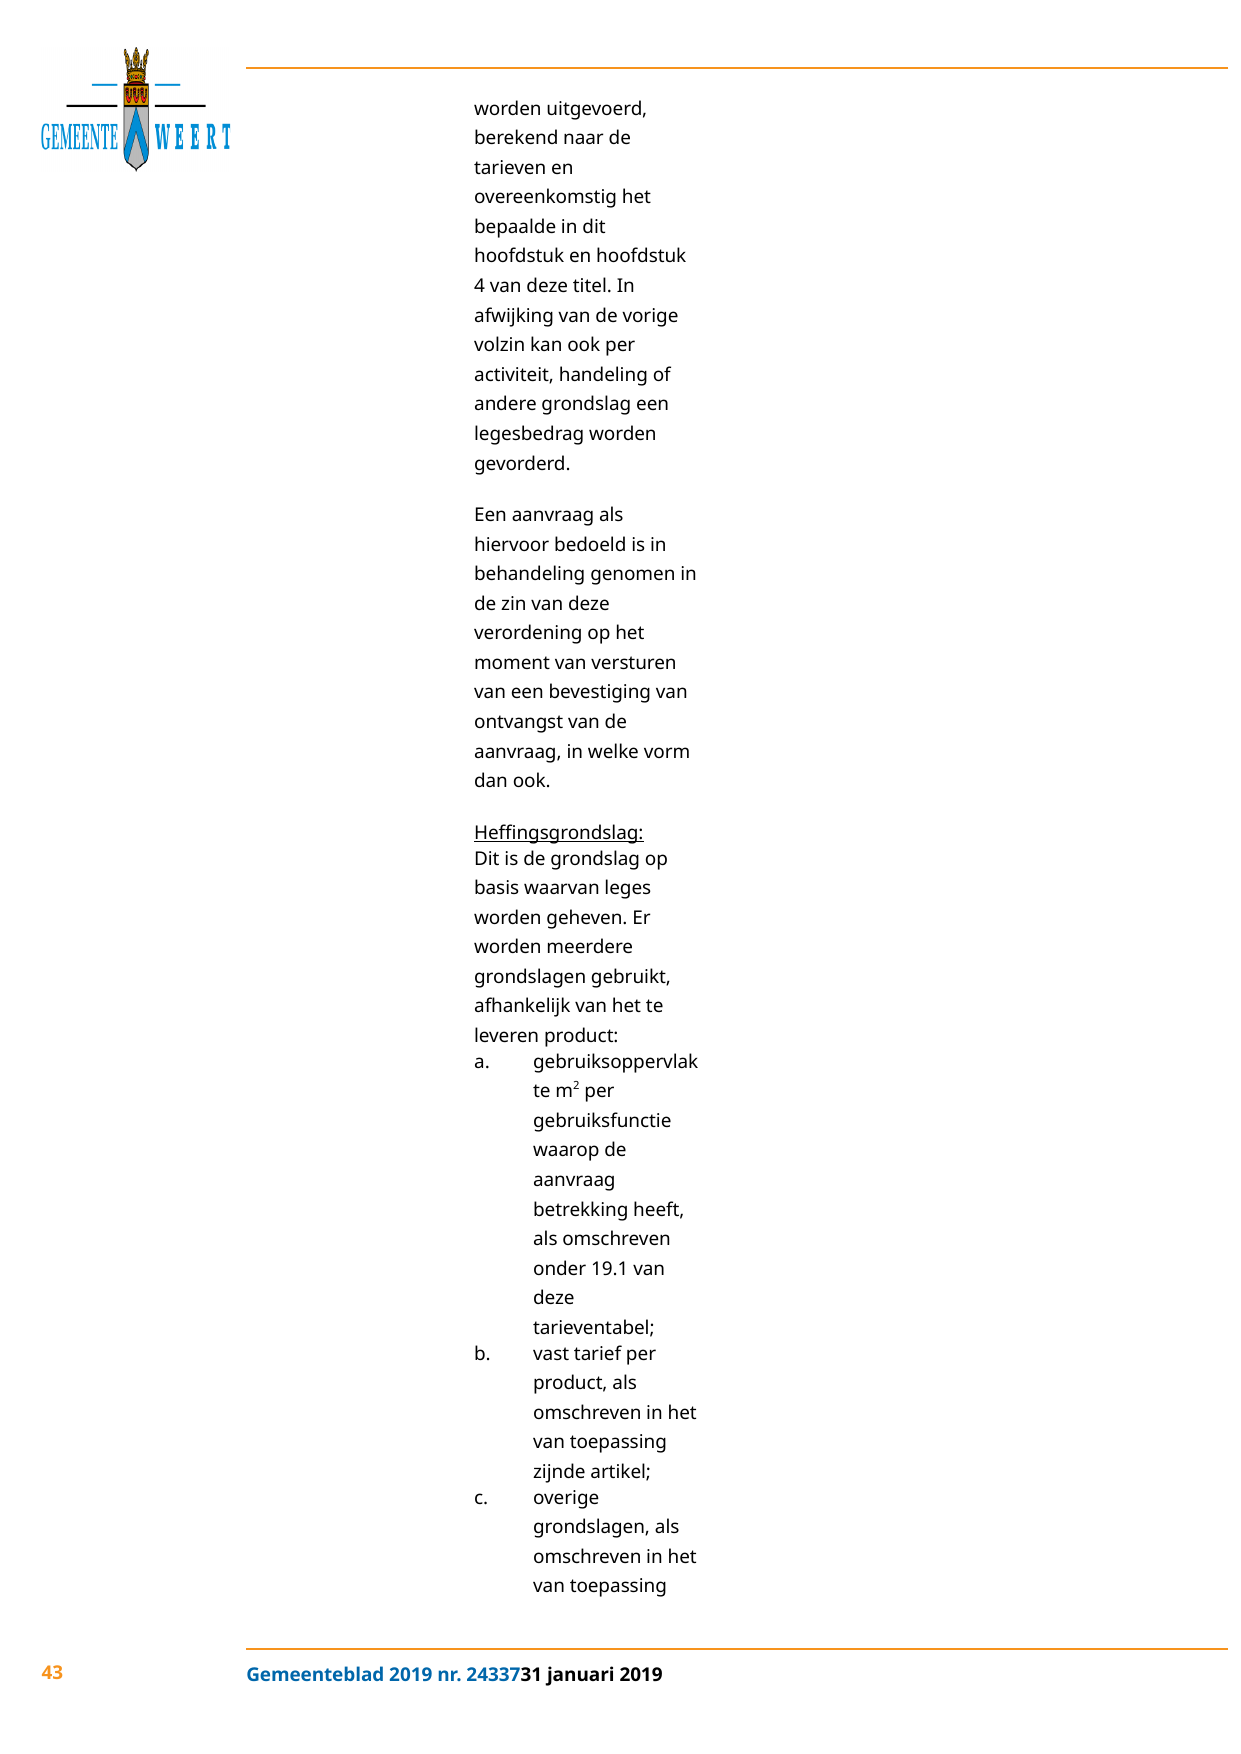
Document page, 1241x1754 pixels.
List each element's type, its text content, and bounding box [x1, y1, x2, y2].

table_cell gebruiksoppervlakte m2 per gebruiksfunctie waarop de aanvraag betrekking heeft, als omschreven onder 19.1 van deze tarieventabel; [474, 1048, 700, 1340]
table_cell [926, 95, 1152, 476]
table_cell [248, 845, 474, 1048]
table_cell [474, 476, 700, 501]
table_cell [248, 819, 474, 845]
table_cell [474, 793, 700, 819]
table_cell overige grondslagen, als omschreven in het van toepassing [474, 1484, 700, 1598]
table_cell [248, 793, 474, 819]
table_cell [248, 95, 474, 476]
table_cell [248, 1484, 474, 1598]
table_cell [926, 1484, 1152, 1598]
table_cell [248, 1048, 474, 1340]
table_cell worden uitgevoerd, berekend naar de tarieven en overeenkomstig het bepaalde in dit hoofdstuk en hoofdstuk 4 van deze titel. In afwijking van de vorige volzin kan ook per activiteit, handeling of andere grondslag een legesbedrag worden gevorderd. [474, 95, 700, 476]
table_cell [700, 845, 926, 1048]
table_cell [700, 476, 926, 501]
table_cell [926, 793, 1152, 819]
table_cell [700, 95, 926, 476]
table_cell [926, 845, 1152, 1048]
table_cell [700, 1048, 926, 1340]
table_cell [248, 1340, 474, 1484]
table_cell [700, 1484, 926, 1598]
table_cell Een aanvraag als hiervoor bedoeld is in behandeling genomen in de zin van deze verordening op het moment van versturen van een bevestiging van ontvangst van de aanvraag, in welke vorm dan ook. [474, 501, 700, 793]
table_cell [926, 1340, 1152, 1484]
table_cell [248, 476, 474, 501]
table_cell [926, 501, 1152, 793]
table_cell [700, 793, 926, 819]
table_cell [700, 1340, 926, 1484]
picture [41, 47, 231, 172]
table_cell Heffingsgrondslag: [474, 819, 700, 845]
table_cell [700, 501, 926, 793]
table_cell [926, 1048, 1152, 1340]
table_cell [248, 501, 474, 793]
table_cell [926, 476, 1152, 501]
table_cell [700, 819, 926, 845]
table_cell Dit is de grondslag op basis waarvan leges worden geheven. Er worden meerdere grondslagen gebruikt, afhankelijk van het te leveren product: [474, 845, 700, 1048]
table_cell vast tarief per product, als omschreven in het van toepassing zijnde artikel; [474, 1340, 700, 1484]
table_cell [926, 819, 1152, 845]
